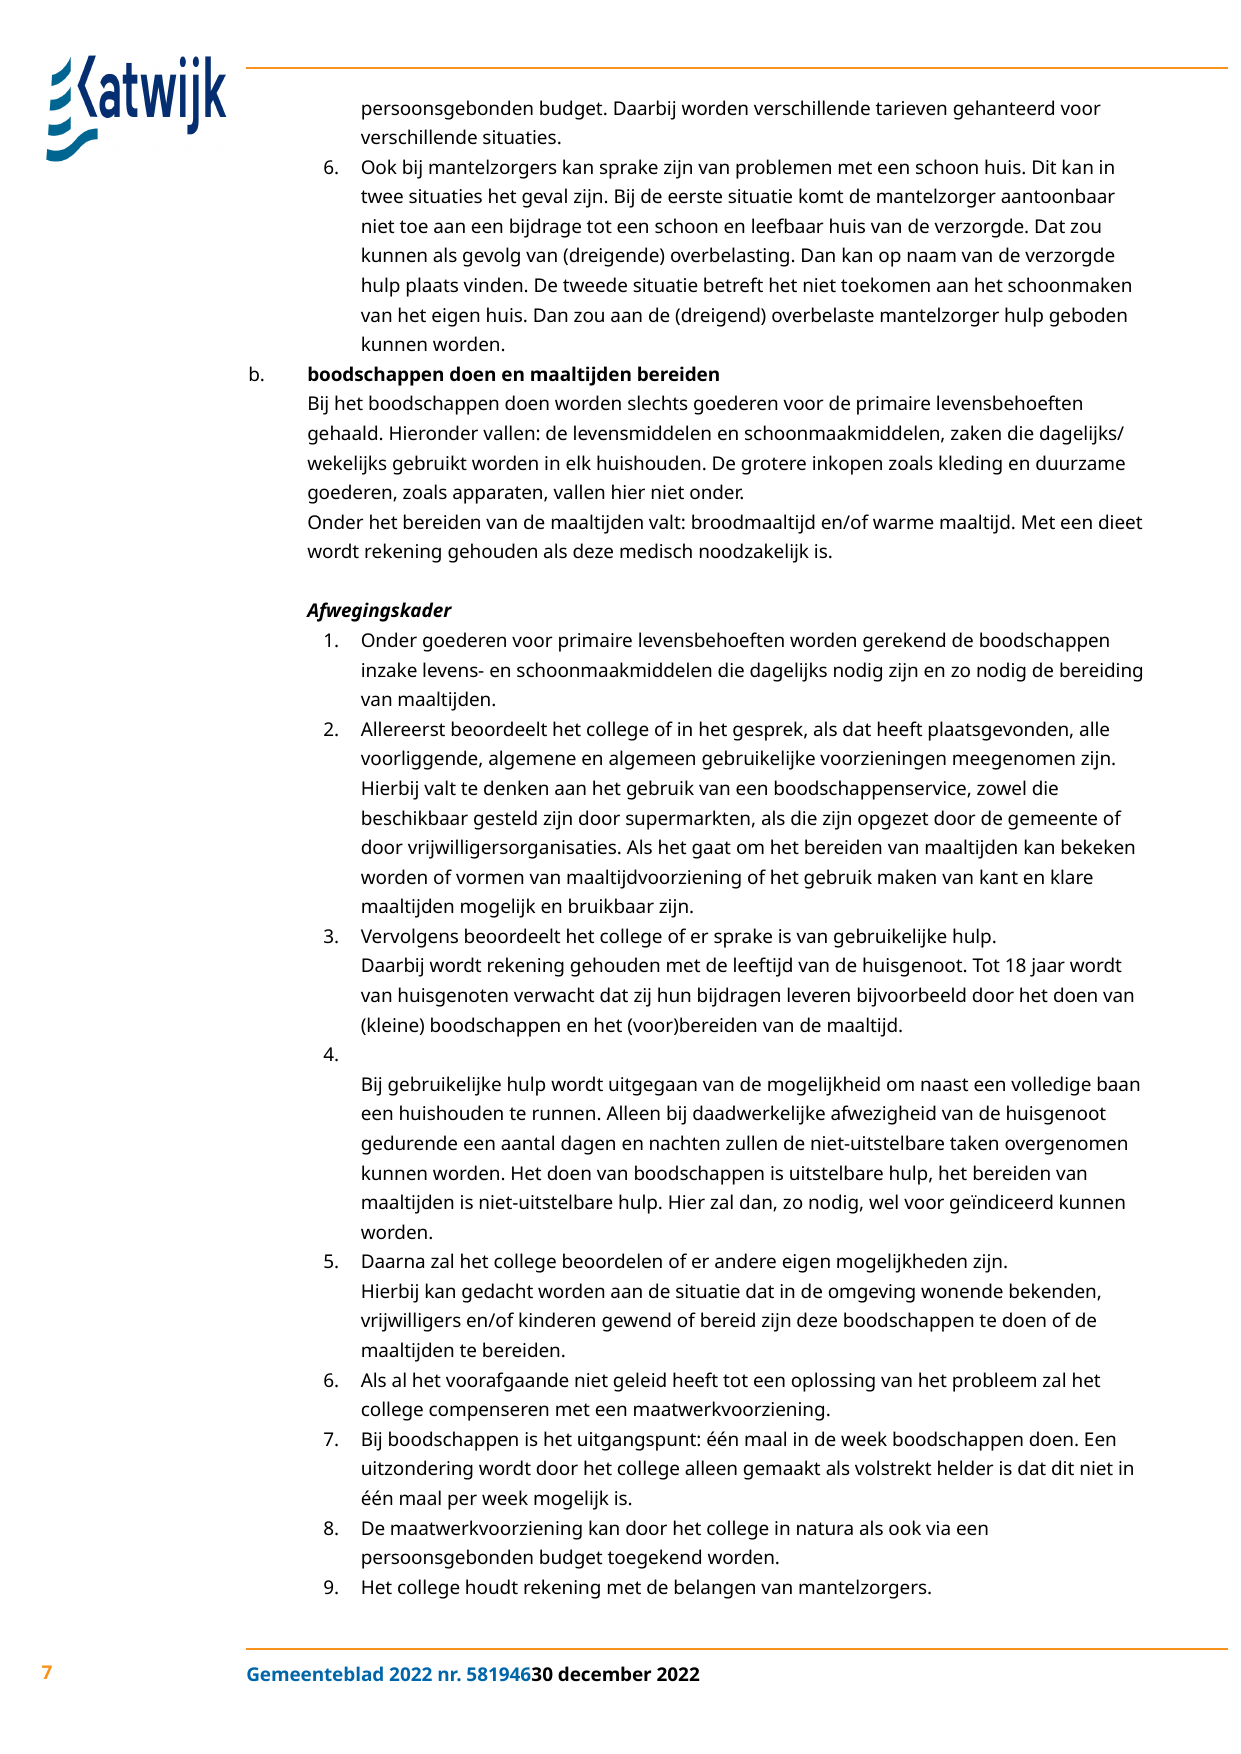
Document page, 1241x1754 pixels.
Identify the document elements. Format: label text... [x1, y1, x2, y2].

list Allereerst beoordeelt het college of in het gesprek, als dat heeft plaatsgevonden, alle voorliggende, algemene en algemeen gebruikelijke voorzieningen meegenomen zijn. Hierbij valt te denken aan het gebruik van een boodschappenservice, zowel die beschikbaar gesteld zijn door supermarkten, als die zijn opgezet door de gemeente of door vrijwilligersorganisaties. Als het gaat om het bereiden van maaltijden kan bekeken worden of vormen van maaltijdvoorziening of het gebruik maken van kant en klare maaltijden mogelijk en bruikbaar zijn. [323, 716, 1152, 919]
picture [41, 47, 231, 172]
list Onder goederen voor primaire levensbehoeften worden gerekend de boodschappen inzake levens- en schoonmaakmiddelen die dagelijks nodig zijn en zo nodig de bereiding van maaltijden. [323, 627, 1152, 712]
list Bij boodschappen is het uitgangspunt: één maal in de week boodschappen doen. Een uitzondering wordt door het college alleen gemaakt als volstrekt helder is dat dit niet in één maal per week mogelijk is. [323, 1426, 1152, 1511]
list Bij het boodschappen doen worden slechts goederen voor de primaire levensbehoeften gehaald. Hieronder vallen: de levensmiddelen en schoonmaakmiddelen, zaken die dagelijks/ wekelijks gebruikt worden in elk huishouden. De grotere inkopen zoals kleding en duurzame goederen, zoals apparaten, vallen hier niet onder. [248, 391, 1152, 505]
list Afwegingskader [248, 598, 1152, 623]
list Ook bij mantelzorgers kan sprake zijn van problemen met een schoon huis. Dit kan in twee situaties het geval zijn. Bij de eerste situatie komt de mantelzorger aantoonbaar niet toe aan een bijdrage tot een schoon en leefbaar huis van de verzorgde. Dat zou kunnen als gevolg van (dreigende) overbelasting. Dan kan op naam van de verzorgde hulp plaats vinden. De tweede situatie betreft het niet toekomen aan het schoonmaken van het eigen huis. Dan zou aan de (dreigend) overbelaste mantelzorger hulp geboden kunnen worden. [323, 154, 1152, 357]
list De maatwerkvoorziening kan door het college in natura als ook via een persoonsgebonden budget toegekend worden. [323, 1515, 1152, 1570]
list Onder het bereiden van de maaltijden valt: broodmaaltijd en/of warme maaltijd. Met een dieet wordt rekening gehouden als deze medisch noodzakelijk is. [248, 509, 1152, 564]
list Bij gebruikelijke hulp wordt uitgegaan van de mogelijkheid om naast een volledige baan een huishouden te runnen. Alleen bij daadwerkelijke afwezigheid van de huisgenoot gedurende een aantal dagen en nachten zullen de niet-uitstelbare taken overgenomen kunnen worden. Het doen van boodschappen is uitstelbare hulp, het bereiden van maaltijden is niet-uitstelbare hulp. Hier zal dan, zo nodig, wel voor geïndiceerd kunnen worden. [323, 1071, 1152, 1245]
list Daarna zal het college beoordelen of er andere eigen mogelijkheden zijn. [323, 1248, 1152, 1274]
list Vervolgens beoordeelt het college of er sprake is van gebruikelijke hulp. [323, 923, 1152, 949]
list persoonsgebonden budget. Daarbij worden verschillende tarieven gehanteerd voor verschillende situaties. [323, 95, 1152, 150]
list Als al het voorafgaande niet geleid heeft tot een oplossing van het probleem zal het college compenseren met een maatwerkvoorziening. [323, 1367, 1152, 1422]
list boodschappen doen en maaltijden bereiden [248, 361, 1152, 387]
list Hierbij kan gedacht worden aan de situatie dat in de omgeving wonende bekenden, vrijwilligers en/of kinderen gewend of bereid zijn deze boodschappen te doen of de maaltijden te bereiden. [323, 1278, 1152, 1363]
list Daarbij wordt rekening gehouden met de leeftijd van de huisgenoot. Tot 18 jaar wordt van huisgenoten verwacht dat zij hun bijdragen leveren bijvoorbeeld door het doen van (kleine) boodschappen en het (voor)bereiden van de maaltijd. [323, 953, 1152, 1038]
list Het college houdt rekening met de belangen van mantelzorgers. [323, 1574, 1152, 1600]
